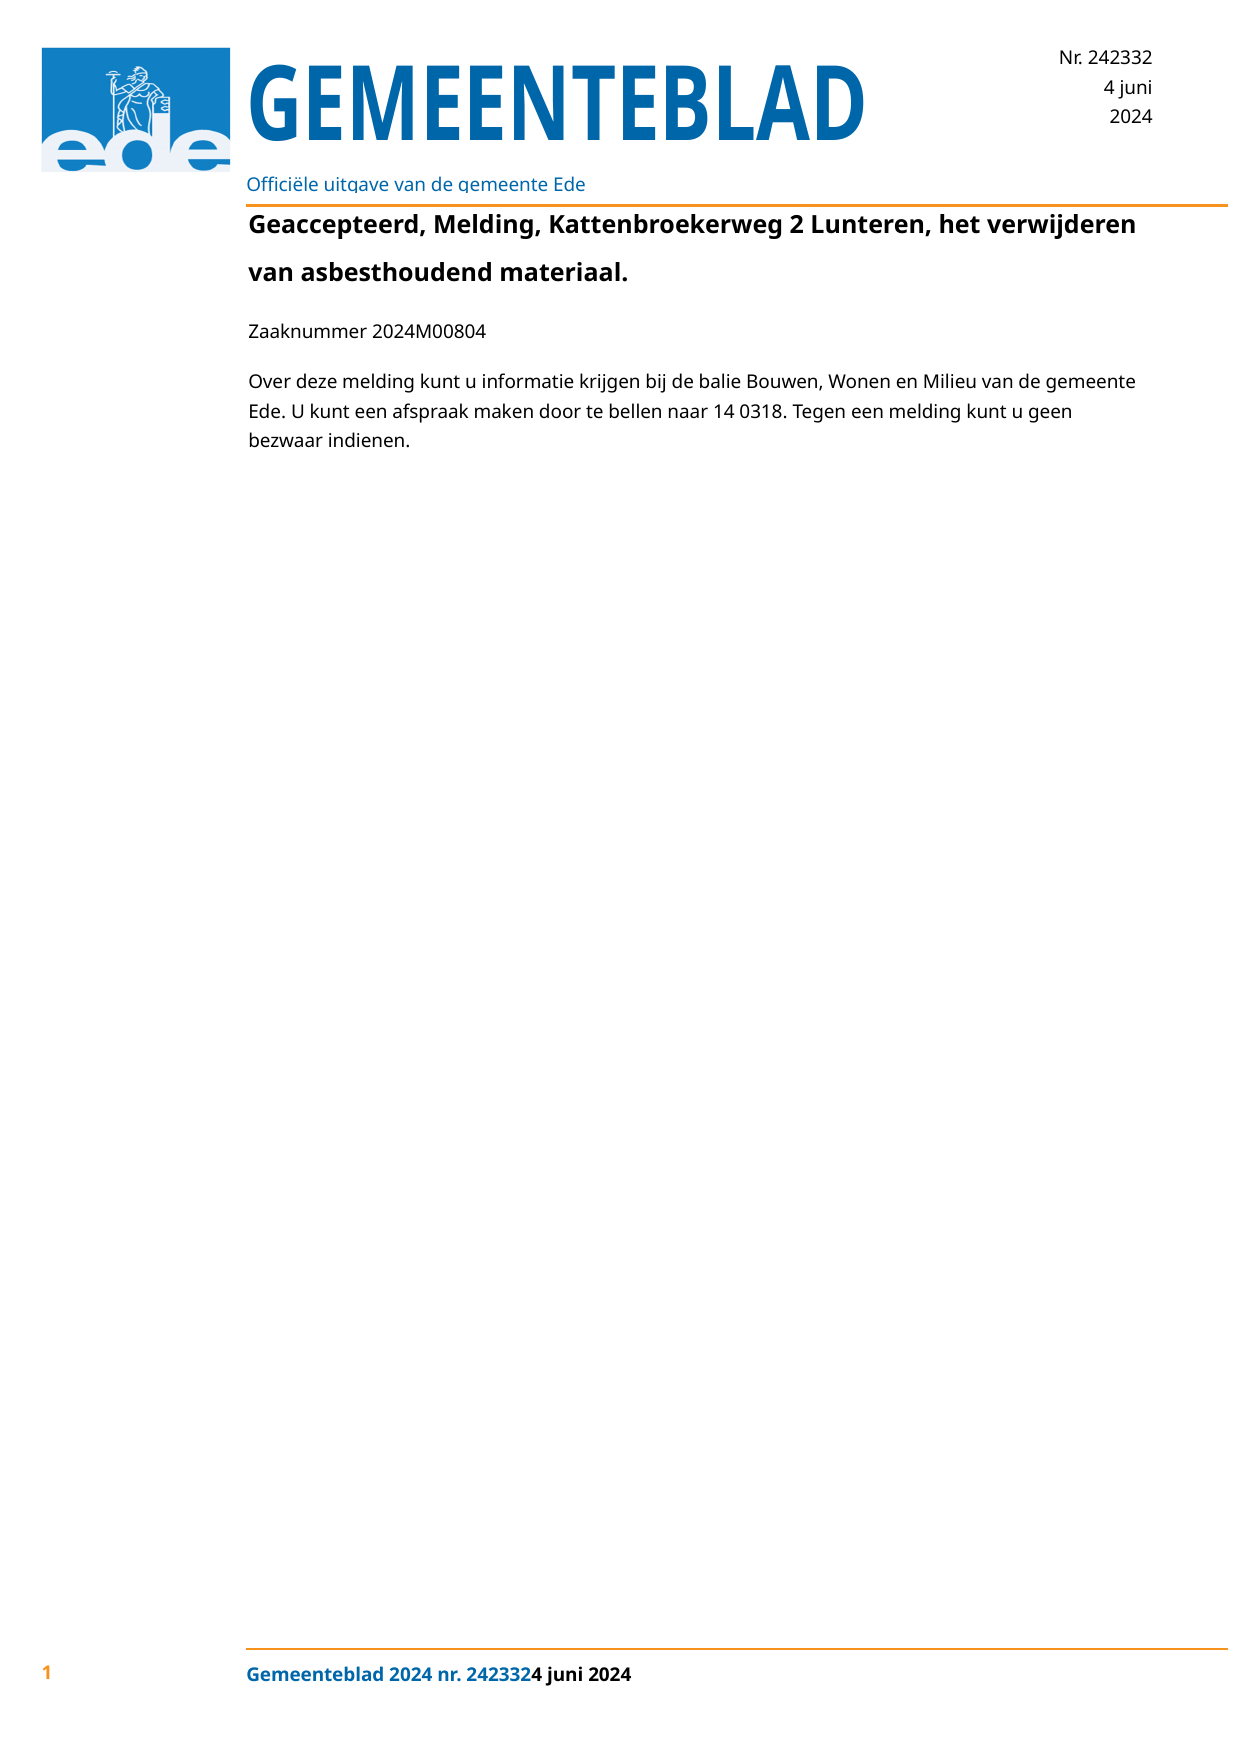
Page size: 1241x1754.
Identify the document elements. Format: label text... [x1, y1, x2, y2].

text Over deze melding kunt u informatie krijgen bij de balie Bouwen, Wonen en Milieu van de gemeente Ede. U kunt een afspraak maken door te bellen naar 14 0318. Tegen een melding kunt u geen bezwaar indienen. [248, 368, 1152, 453]
text Geaccepteerd, Melding, Kattenbroekerweg 2 Lunteren, het verwijderen van asbesthoudend materiaal. [248, 207, 1152, 288]
text Zaaknummer 2024M00804 [248, 318, 1152, 344]
picture [41, 47, 231, 172]
